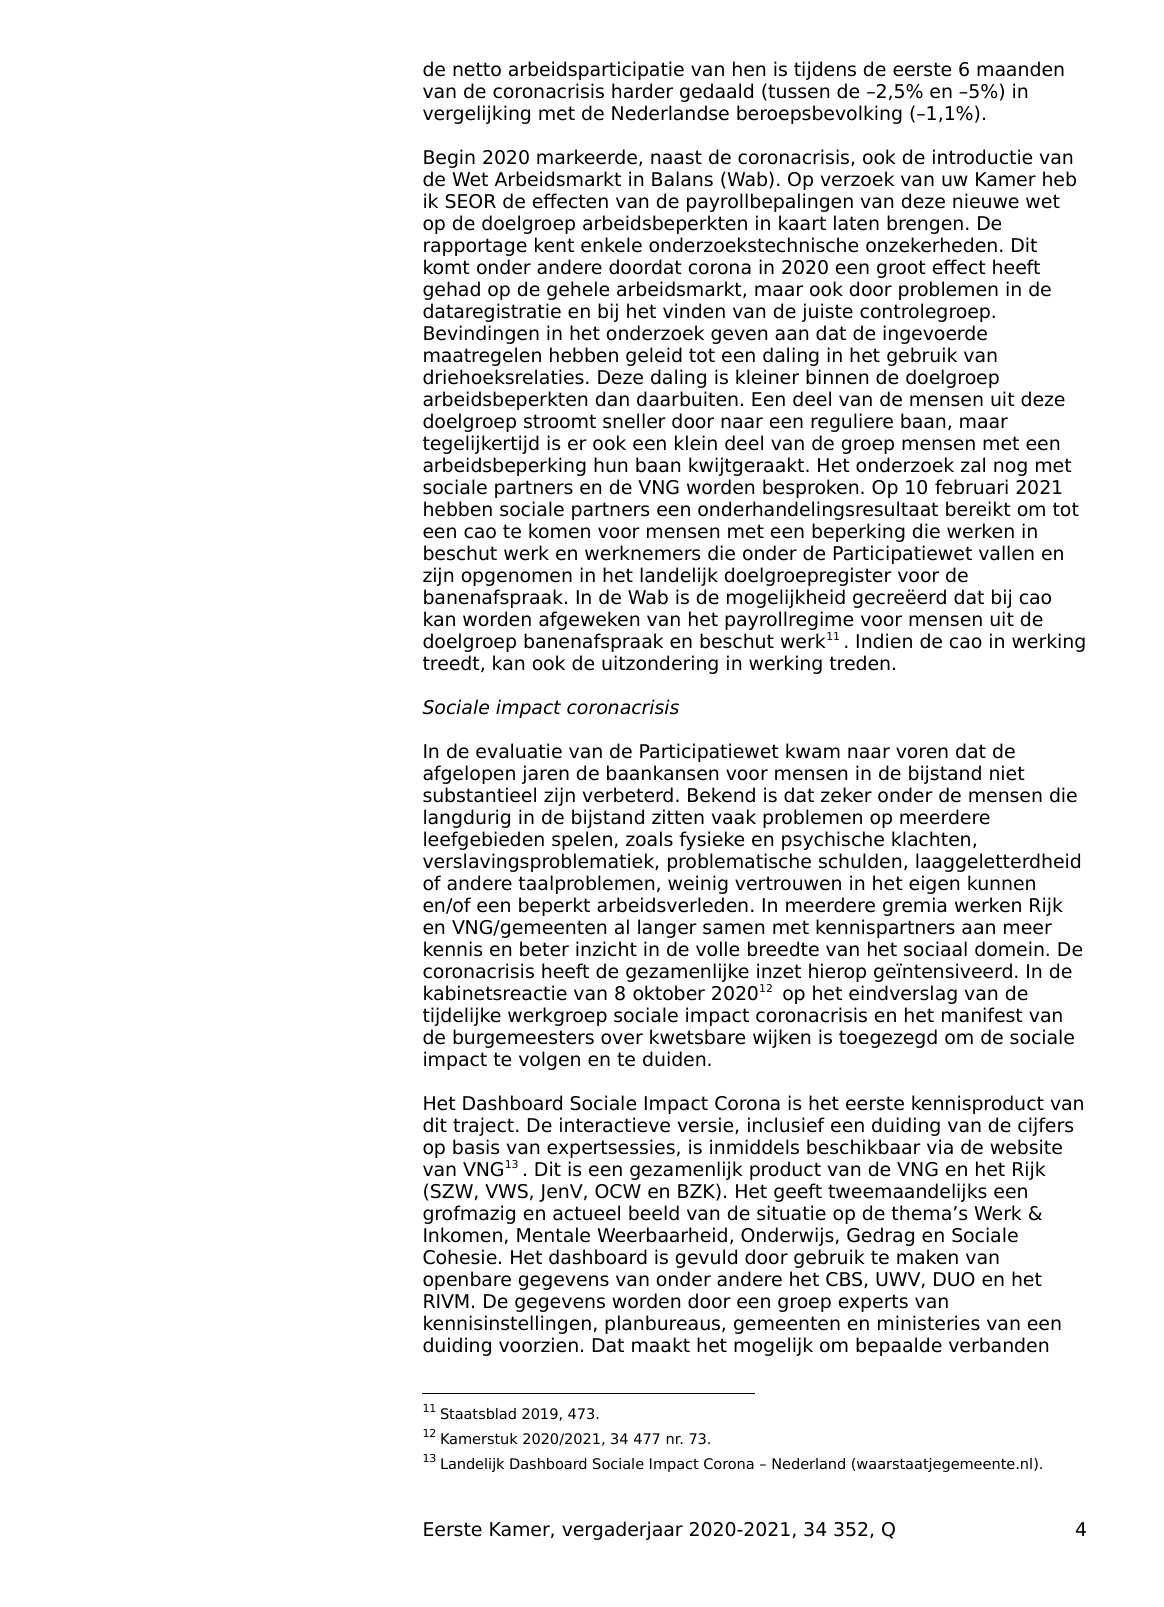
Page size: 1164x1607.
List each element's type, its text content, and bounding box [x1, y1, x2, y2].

subtitle Sociale impact coronacrisis [422, 697, 1087, 719]
text de netto arbeidsparticipatie van hen is tijdens de eerste 6 maanden van de coronacrisis harder gedaald (tussen de –2,5% en –5%) in vergelijking met de Nederlandse beroepsbevolking (–1,1%). [422, 59, 1087, 125]
text In de evaluatie van de Participatiewet kwam naar voren dat de afgelopen jaren de baankansen voor mensen in de bijstand niet substantieel zijn verbeterd. Bekend is dat zeker onder de mensen die langdurig in de bijstand zitten vaak problemen op meerdere leefgebieden spelen, zoals fysieke en psychische klachten, verslavingsproblematiek, problematische schulden, laaggeletterdheid of andere taalproblemen, weinig vertrouwen in het eigen kunnen en/of een beperkt arbeidsverleden. In meerdere gremia werken Rijk en VNG/gemeenten al langer samen met kennispartners aan meer kennis en beter inzicht in de volle breedte van het sociaal domein. De coronacrisis heeft de gezamenlijke inzet hierop geïntensiveerd. In de kabinetsreactie van 8 oktober 2020 op het eindverslag van de tijdelijke werkgroep sociale impact coronacrisis en het manifest van de burgemeesters over kwetsbare wijken is toegezegd om de sociale impact te volgen en te duiden. [422, 741, 1087, 1071]
text Het Dashboard Sociale Impact Corona is het eerste kennisproduct van dit traject. De interactieve versie, inclusief een duiding van de cijfers op basis van expertsessies, is inmiddels beschikbaar via de website van VNG. Dit is een gezamenlijk product van de VNG en het Rijk (SZW, VWS, JenV, OCW en BZK). Het geeft tweemaandelijks een grofmazig en actueel beeld van de situatie op de thema’s Werk & Inkomen, Mentale Weerbaarheid, Onderwijs, Gedrag en Sociale Cohesie. Het dashboard is gevuld door gebruik te maken van openbare gegevens van onder andere het CBS, UWV, DUO en het RIVM. De gegevens worden door een groep experts van kennisinstellingen, planbureaus, gemeenten en ministeries van een duiding voorzien. Dat maakt het mogelijk om bepaalde verbanden [422, 1093, 1087, 1357]
text Kamerstuk 2020/2021, 34 477 nr. 73. [422, 1427, 1087, 1449]
text Staatsblad 2019, 473. [422, 1402, 1087, 1424]
text Landelijk Dashboard Sociale Impact Corona – Nederland (waarstaatjegemeente.nl). [422, 1452, 1087, 1474]
text Begin 2020 markeerde, naast de coronacrisis, ook de introductie van de Wet Arbeidsmarkt in Balans (Wab). Op verzoek van uw Kamer heb ik SEOR de effecten van de payrollbepalingen van deze nieuwe wet op de doelgroep arbeidsbeperkten in kaart laten brengen. De rapportage kent enkele onderzoekstechnische onzekerheden. Dit komt onder andere doordat corona in 2020 een groot effect heeft gehad op de gehele arbeidsmarkt, maar ook door problemen in de dataregistratie en bij het vinden van de juiste controlegroep. Bevindingen in het onderzoek geven aan dat de ingevoerde maatregelen hebben geleid tot een daling in het gebruik van driehoeksrelaties. Deze daling is kleiner binnen de doelgroep arbeidsbeperkten dan daarbuiten. Een deel van de mensen uit deze doelgroep stroomt sneller door naar een reguliere baan, maar tegelijkertijd is er ook een klein deel van de groep mensen met een arbeidsbeperking hun baan kwijtgeraakt. Het onderzoek zal nog met sociale partners en de VNG worden besproken. Op 10 februari 2021 hebben sociale partners een onderhandelingsresultaat bereikt om tot een cao te komen voor mensen met een beperking die werken in beschut werk en werknemers die onder de Participatiewet vallen en zijn opgenomen in het landelijk doelgroepregister voor de banenafspraak. In de Wab is de mogelijkheid gecreëerd dat bij cao kan worden afgeweken van het payrollregime voor mensen uit de doelgroep banenafspraak en beschut werk. Indien de cao in werking treedt, kan ook de uitzondering in werking treden. [422, 147, 1087, 675]
